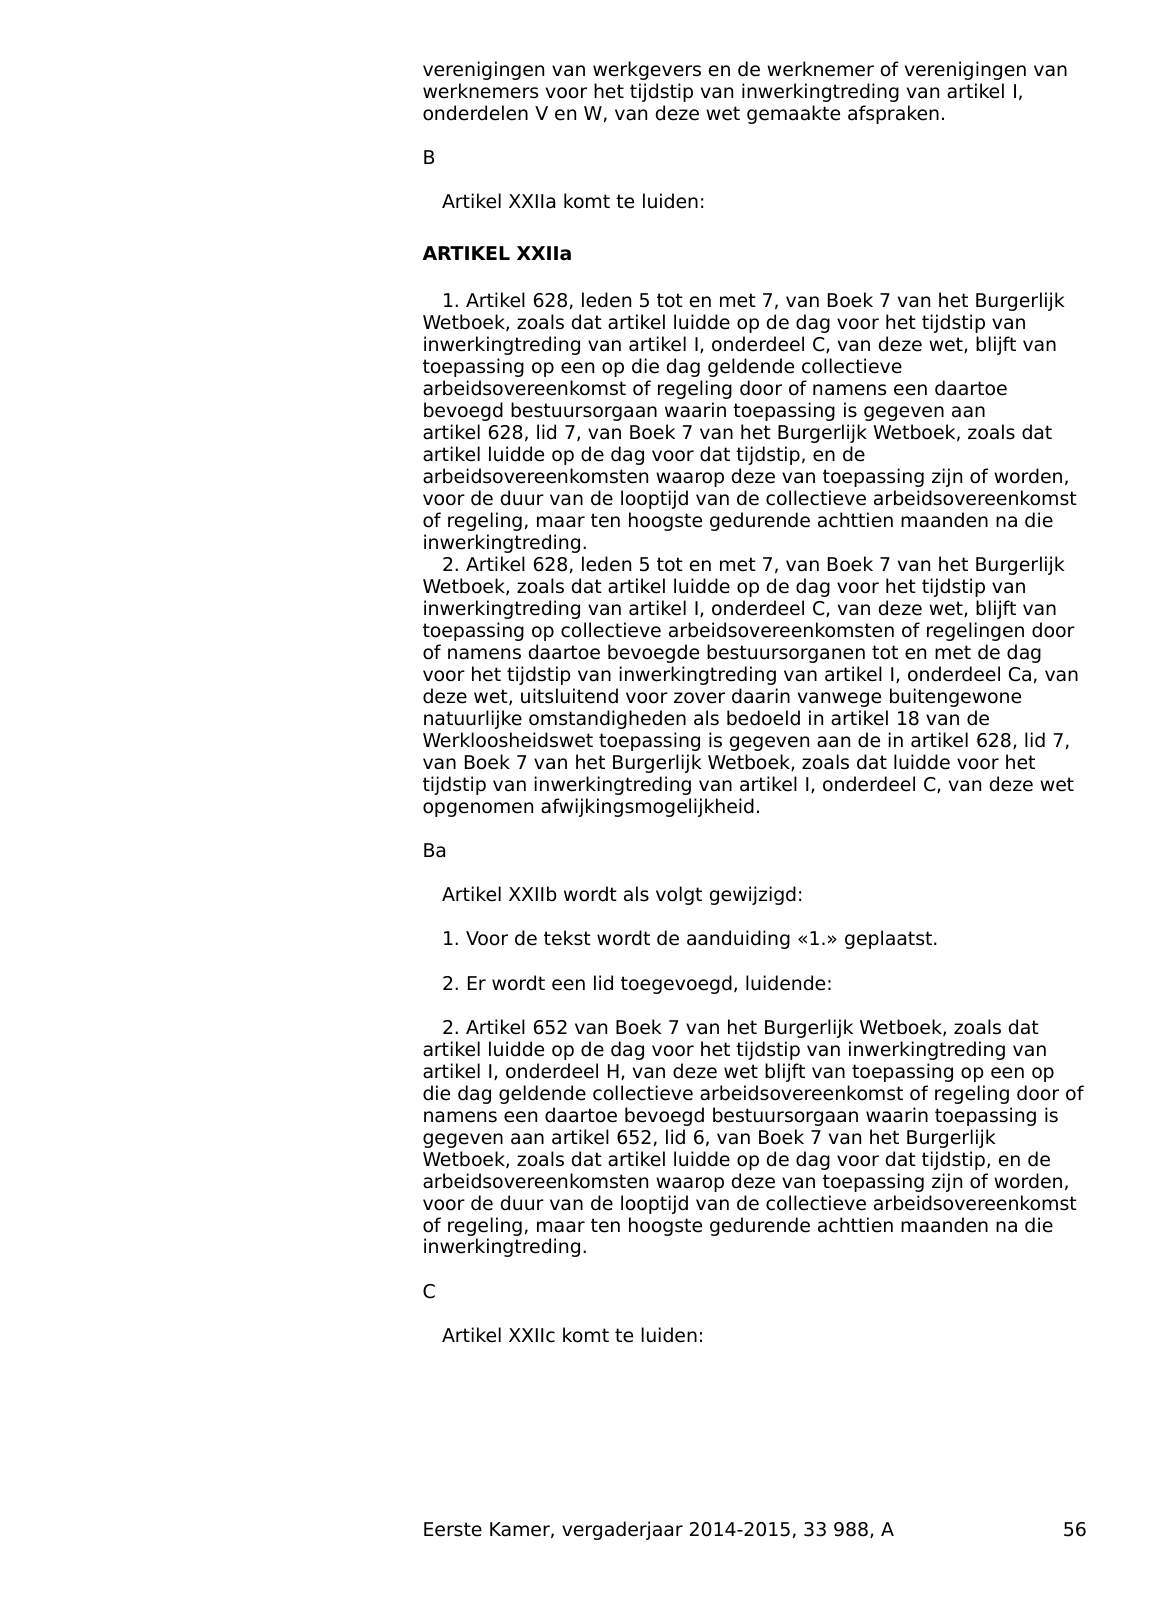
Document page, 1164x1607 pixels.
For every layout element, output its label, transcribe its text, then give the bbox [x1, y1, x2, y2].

text 2. Artikel 628, leden 5 tot en met 7, van Boek 7 van het Burgerlijk Wetboek, zoals dat artikel luidde op de dag voor het tijdstip van inwerkingtreding van artikel I, onderdeel C, van deze wet, blijft van toepassing op collectieve arbeidsovereenkomsten of regelingen door of namens daartoe bevoegde bestuursorganen tot en met de dag voor het tijdstip van inwerkingtreding van artikel I, onderdeel Ca, van deze wet, uitsluitend voor zover daarin vanwege buitengewone natuurlijke omstandigheden als bedoeld in artikel 18 van de Werkloosheidswet toepassing is gegeven aan de in artikel 628, lid 7, van Boek 7 van het Burgerlijk Wetboek, zoals dat luidde voor het tijdstip van inwerkingtreding van artikel I, onderdeel C, van deze wet opgenomen afwijkingsmogelijkheid. [422, 554, 1087, 818]
text 1. Voor de tekst wordt de aanduiding «1.» geplaatst. [422, 928, 1087, 950]
text Ba [422, 840, 1087, 862]
text Artikel XXIIc komt te luiden: [422, 1325, 1087, 1347]
text 2. Er wordt een lid toegevoegd, luidende: [422, 972, 1087, 994]
text 1. Artikel 628, leden 5 tot en met 7, van Boek 7 van het Burgerlijk Wetboek, zoals dat artikel luidde op de dag voor het tijdstip van inwerkingtreding van artikel I, onderdeel C, van deze wet, blijft van toepassing op een op die dag geldende collectieve arbeidsovereenkomst of regeling door of namens een daartoe bevoegd bestuursorgaan waarin toepassing is gegeven aan artikel 628, lid 7, van Boek 7 van het Burgerlijk Wetboek, zoals dat artikel luidde op de dag voor dat tijdstip, en de arbeidsovereenkomsten waarop deze van toepassing zijn of worden, voor de duur van de looptijd van de collectieve arbeidsovereenkomst of regeling, maar ten hoogste gedurende achttien maanden na die inwerkingtreding. [422, 290, 1087, 554]
text Artikel XXIIa komt te luiden: [422, 191, 1087, 213]
text verenigingen van werkgevers en de werknemer of verenigingen van werknemers voor het tijdstip van inwerkingtreding van artikel I, onderdelen V en W, van deze wet gemaakte afspraken. [422, 59, 1087, 125]
text Artikel XXIIb wordt als volgt gewijzigd: [422, 884, 1087, 906]
text 2. Artikel 652 van Boek 7 van het Burgerlijk Wetboek, zoals dat artikel luidde op de dag voor het tijdstip van inwerkingtreding van artikel I, onderdeel H, van deze wet blijft van toepassing op een op die dag geldende collectieve arbeidsovereenkomst of regeling door of namens een daartoe bevoegd bestuursorgaan waarin toepassing is gegeven aan artikel 652, lid 6, van Boek 7 van het Burgerlijk Wetboek, zoals dat artikel luidde op de dag voor dat tijdstip, en de arbeidsovereenkomsten waarop deze van toepassing zijn of worden, voor de duur van de looptijd van de collectieve arbeidsovereenkomst of regeling, maar ten hoogste gedurende achttien maanden na die inwerkingtreding. [422, 1017, 1087, 1258]
subtitle ARTIKEL XXIIa [422, 243, 1087, 265]
text B [422, 147, 1087, 169]
text C [422, 1281, 1087, 1303]
